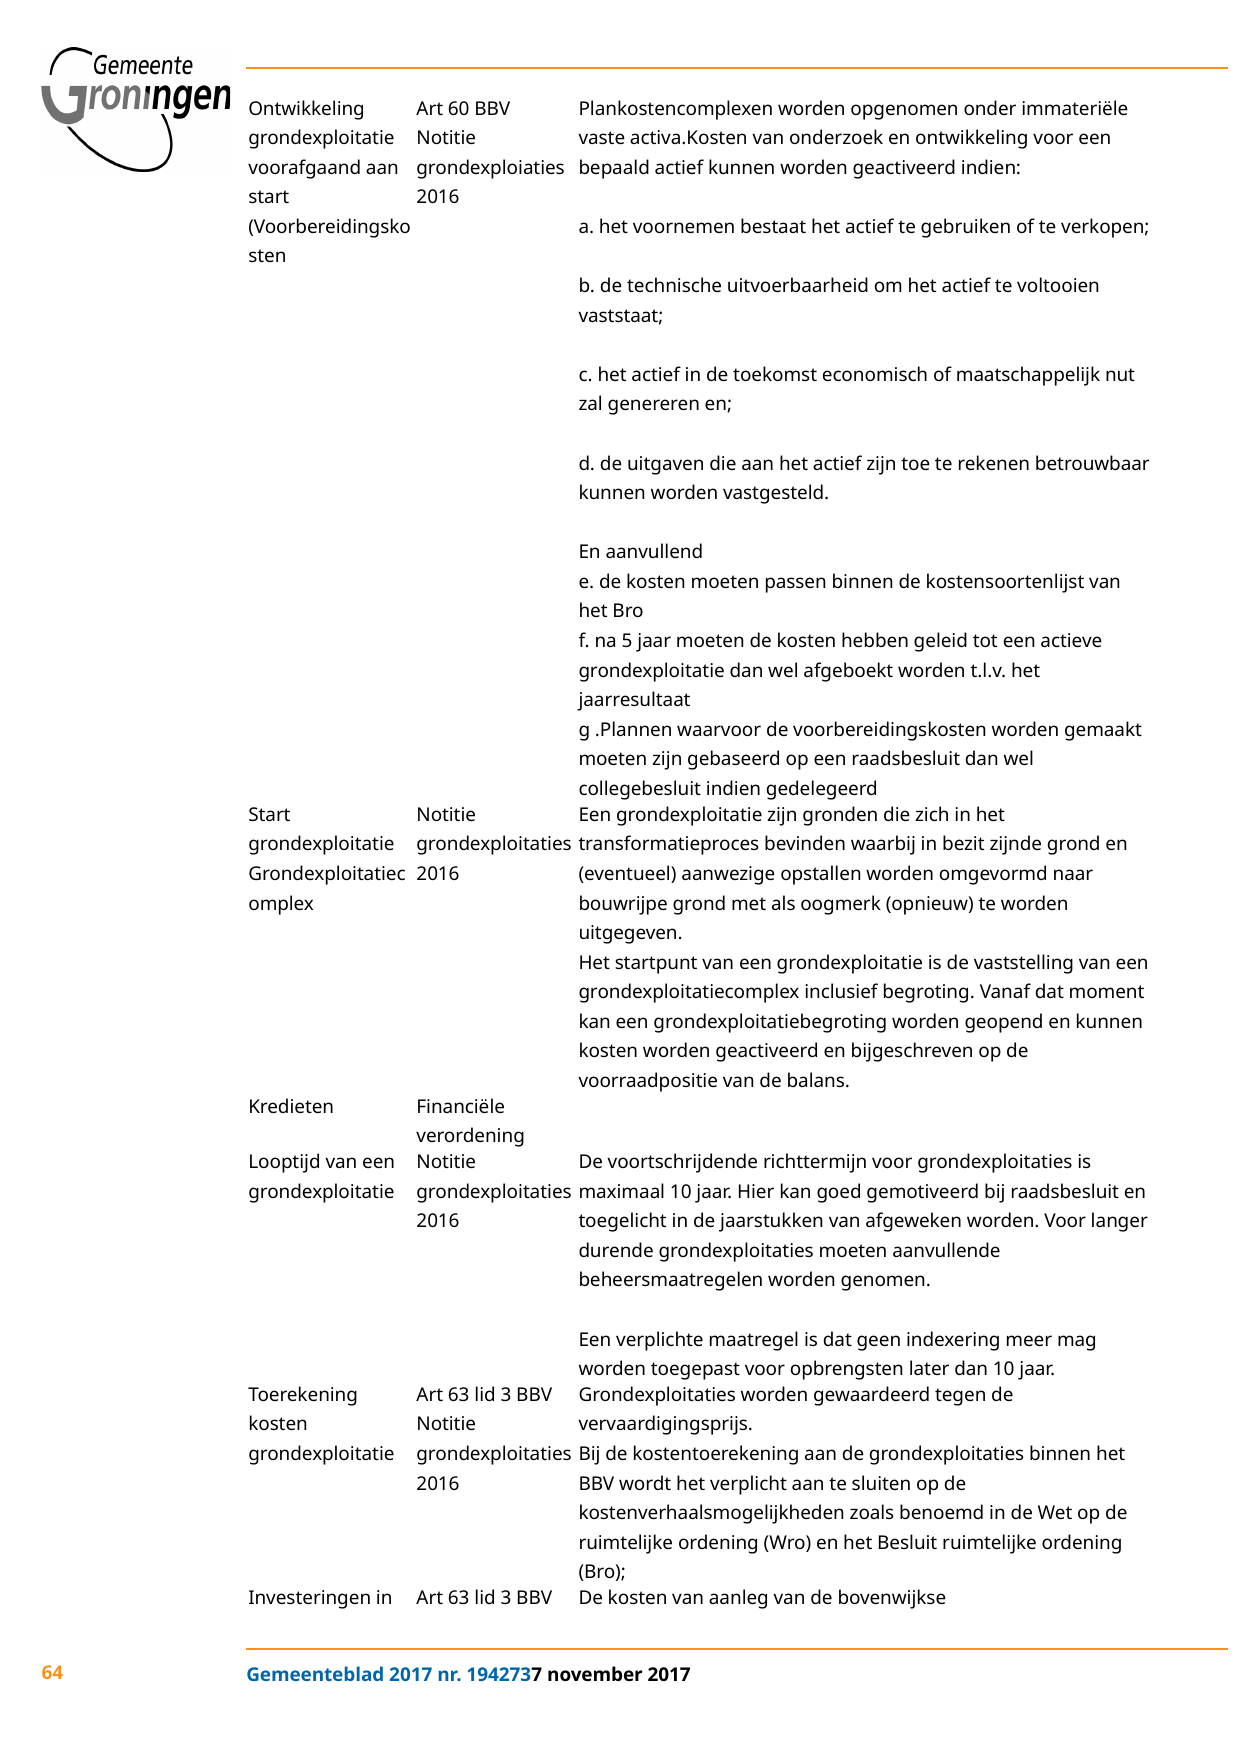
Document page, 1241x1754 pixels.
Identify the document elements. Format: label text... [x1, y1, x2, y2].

table_cell Kredieten [248, 1093, 416, 1148]
table_cell Een grondexploitatie zijn gronden die zich in het transformatieproces bevinden waarbij in bezit zijnde grond en (eventueel) aanwezige opstallen worden omgevormd naar bouwrijpe grond met als oogmerk (opnieuw) te worden uitgegeven. Het startpunt van een grondexploitatie is de vaststelling van een grondexploitatiecomplex inclusief begroting. Vanaf dat moment kan een grondexploitatiebegroting worden geopend en kunnen kosten worden geactiveerd en bijgeschreven op de voorraadpositie van de balans. [578, 801, 1152, 1093]
picture [41, 47, 231, 172]
table_cell Financiële verordening [416, 1093, 578, 1148]
table_cell Ontwikkeling grondexploitatie voorafgaand aan start (Voorbereidingskosten [248, 95, 416, 801]
table_cell [578, 1093, 1152, 1148]
table_cell Start grondexploitatie Grondexploitatiecomplex [248, 801, 416, 1093]
table_cell Art 63 lid 3 BBV Notitie grondexploitaties 2016 [416, 1381, 578, 1584]
table_cell Toerekening kosten grondexploitatie [248, 1381, 416, 1584]
table_cell Notitie grondexploitaties 2016 [416, 1148, 578, 1381]
table_cell Plankostencomplexen worden opgenomen onder immateriële vaste activa.Kosten van onderzoek en ontwikkeling voor een bepaald actief kunnen worden geactiveerd indien: a. het voornemen bestaat het actief te gebruiken of te verkopen; b. de technische uitvoerbaarheid om het actief te voltooien vaststaat; c. het actief in de toekomst economisch of maatschappelijk nut zal genereren en; d. de uitgaven die aan het actief zijn toe te rekenen betrouwbaar kunnen worden vastgesteld. En aanvullend e. de kosten moeten passen binnen de kostensoortenlijst van het Bro f. na 5 jaar moeten de kosten hebben geleid tot een actieve grondexploitatie dan wel afgeboekt worden t.l.v. het jaarresultaat g .Plannen waarvoor de voorbereidingskosten worden gemaakt moeten zijn gebaseerd op een raadsbesluit dan wel collegebesluit indien gedelegeerd [578, 95, 1152, 801]
table_cell Grondexploitaties worden gewaardeerd tegen de vervaardigingsprijs. Bij de kostentoerekening aan de grondexploitaties binnen het BBV wordt het verplicht aan te sluiten op de kostenverhaalsmogelijkheden zoals benoemd in de Wet op de ruimtelijke ordening (Wro) en het Besluit ruimtelijke ordening (Bro); [578, 1381, 1152, 1584]
table_cell Art 60 BBV Notitie grondexploiaties 2016 [416, 95, 578, 801]
table_cell Investeringen in [248, 1584, 416, 1610]
table_cell Notitie grondexploitaties 2016 [416, 801, 578, 1093]
table_cell De kosten van aanleg van de bovenwijkse [578, 1584, 1152, 1610]
table_cell Looptijd van een grondexploitatie [248, 1148, 416, 1381]
table_cell Art 63 lid 3 BBV [416, 1584, 578, 1610]
table_cell De voortschrijdende richttermijn voor grondexploitaties is maximaal 10 jaar. Hier kan goed gemotiveerd bij raadsbesluit en toegelicht in de jaarstukken van afgeweken worden. Voor langer durende grondexploitaties moeten aanvullende beheersmaatregelen worden genomen. Een verplichte maatregel is dat geen indexering meer mag worden toegepast voor opbrengsten later dan 10 jaar. [578, 1148, 1152, 1381]
